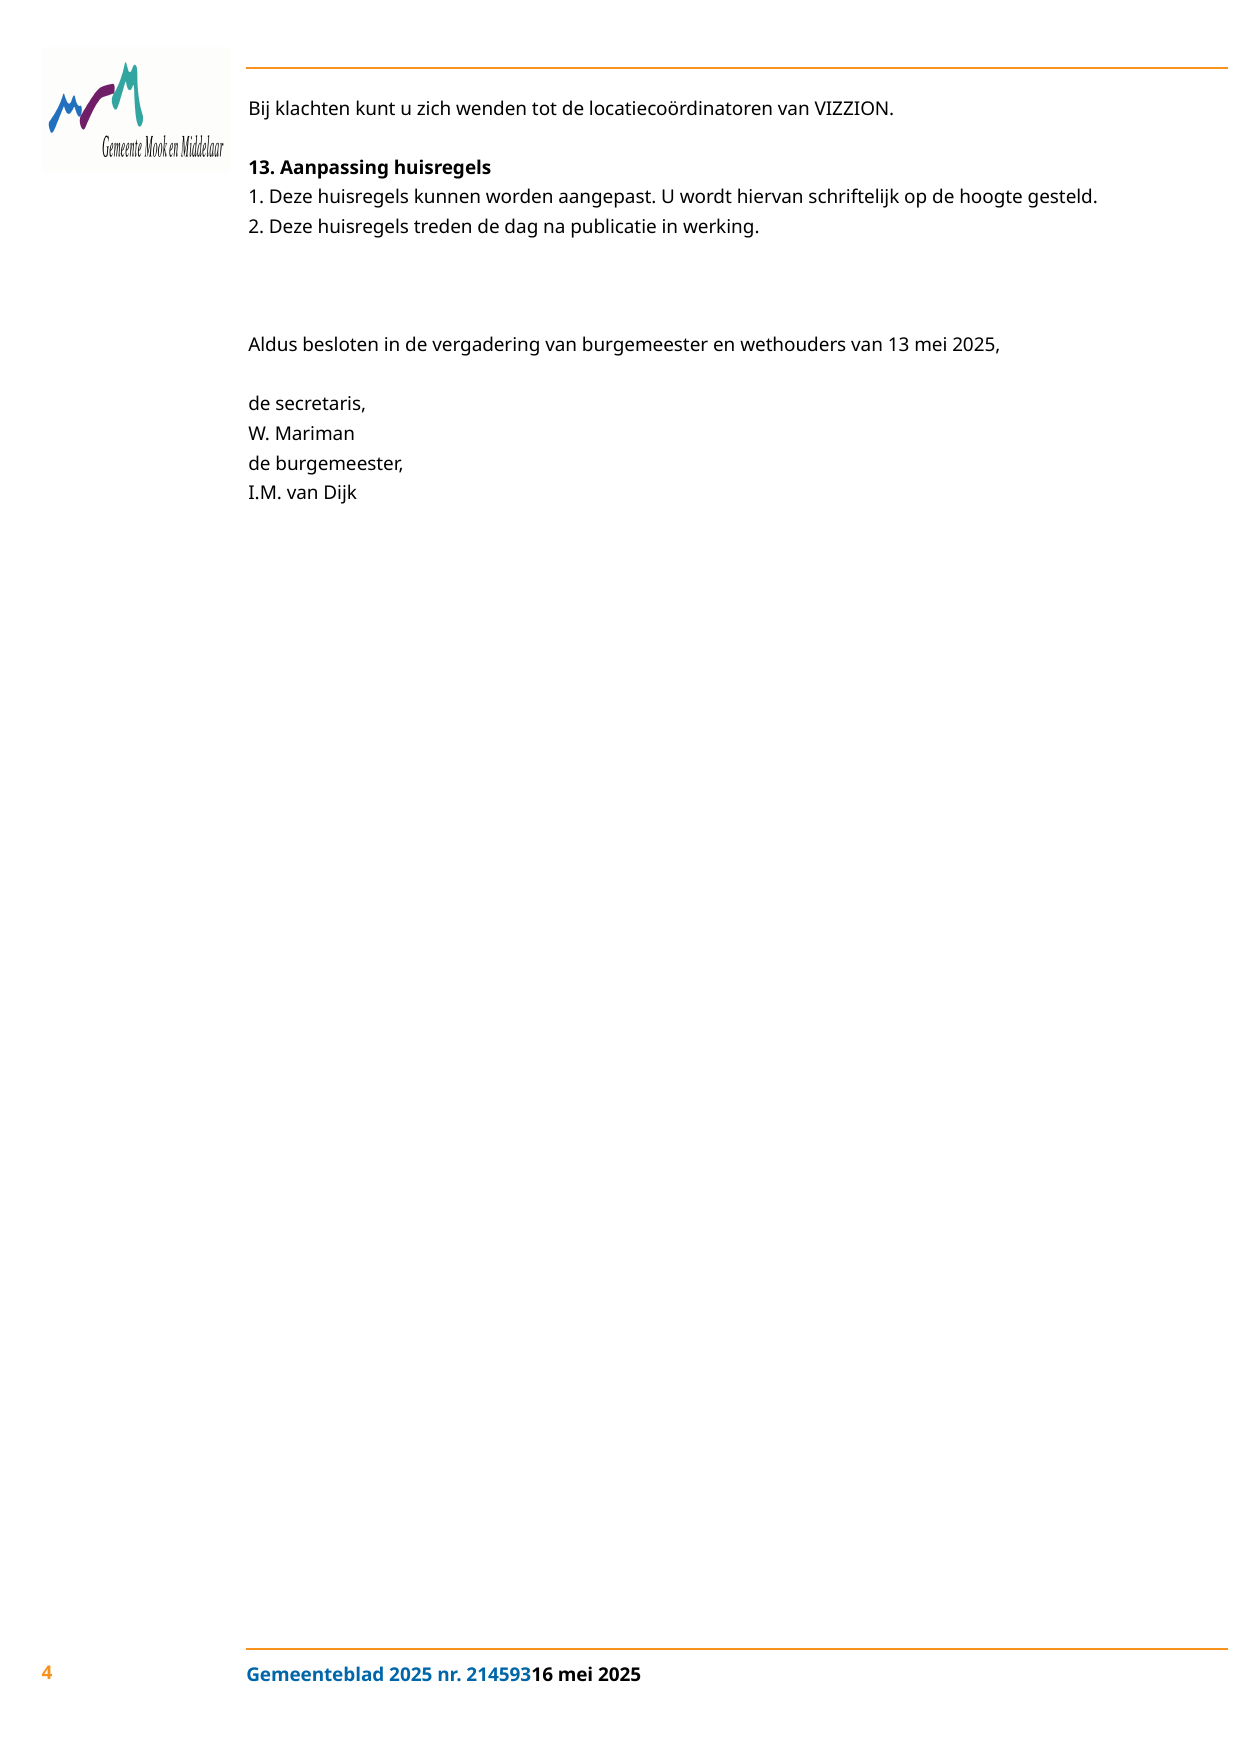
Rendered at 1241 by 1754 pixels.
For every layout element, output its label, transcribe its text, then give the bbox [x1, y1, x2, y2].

text W. Mariman [248, 420, 1152, 446]
text de secretaris, [248, 391, 1152, 416]
picture [41, 47, 231, 172]
text 13. Aanpassing huisregels [248, 154, 1152, 180]
text Bij klachten kunt u zich wenden tot de locatiecoördinatoren van VIZZION. [248, 95, 1152, 121]
text 2. Deze huisregels treden de dag na publicatie in werking. [248, 213, 1152, 239]
text 1. Deze huisregels kunnen worden aangepast. U wordt hiervan schriftelijk op de hoogte gesteld. [248, 183, 1152, 209]
text I.M. van Dijk [248, 479, 1152, 505]
text de burgemeester, [248, 450, 1152, 476]
text Aldus besloten in de vergadering van burgemeester en wethouders van 13 mei 2025, [248, 331, 1152, 357]
